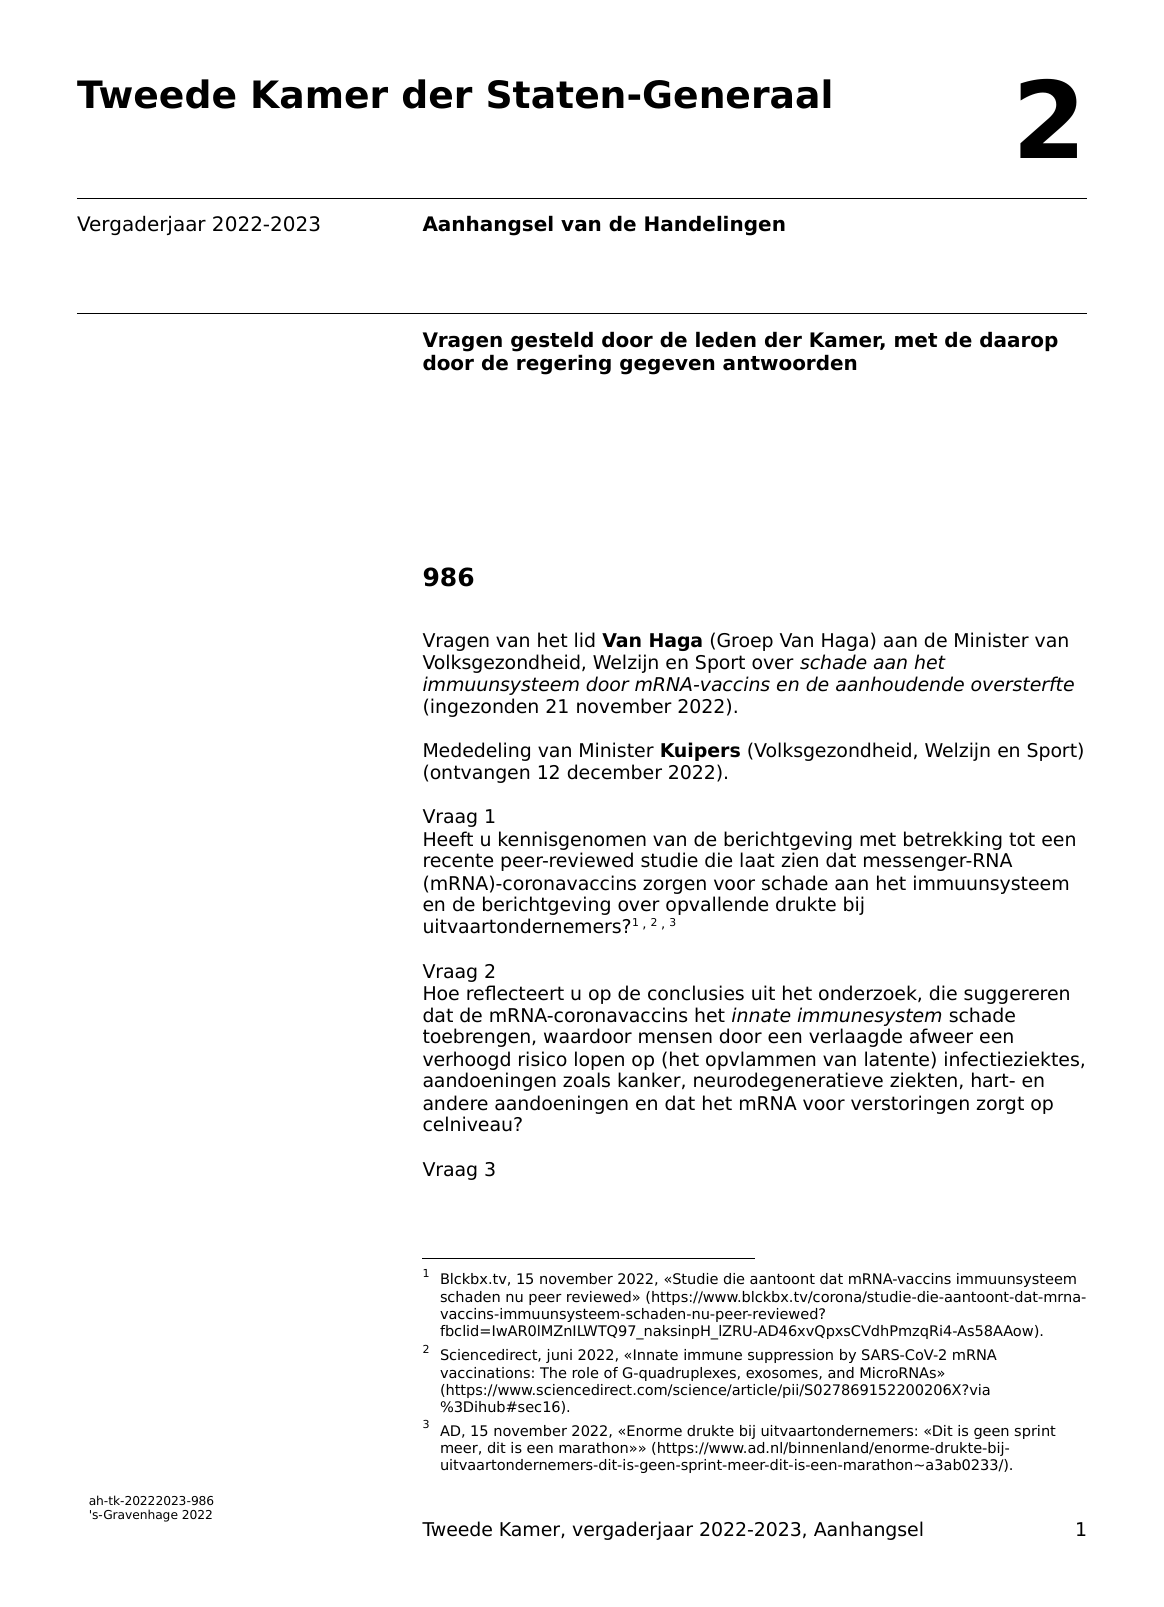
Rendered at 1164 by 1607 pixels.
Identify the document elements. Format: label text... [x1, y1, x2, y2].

text AD, 15 november 2022, «Enorme drukte bij uitvaartondernemers: «Dit is geen sprint meer, dit is een marathon»» (https://www.ad.nl/binnenland/enorme-drukte-bij-uitvaartondernemers-dit-is-geen-sprint-meer-dit-is-een-marathon~a3ab0233/). [422, 1418, 1087, 1474]
table_cell Vergaderjaar 2022-2023 [77, 199, 422, 313]
table_header Tweede Kamer der Staten-Generaal [77, 59, 886, 198]
text Blckbx.tv, 15 november 2022, «Studie die aantoont dat mRNA-vaccins immuunsysteem schaden nu peer reviewed» (https://www.blckbx.tv/corona/studie-die-aantoont-dat-mrna-vaccins-immuunsysteem-schaden-nu-peer-reviewed?fbclid=IwAR0lMZnILWTQ97_naksinpH_lZRU-AD46xvQpxsCVdhPmzqRi4-As58AAow). [422, 1267, 1087, 1340]
text Vragen van het lid Van Haga (Groep Van Haga) aan de Minister van Volksgezondheid, Welzijn en Sport over schade aan het immuunsysteem door mRNA-vaccins en de aanhoudende oversterfte (ingezonden 21 november 2022). [422, 630, 1087, 718]
text Vraag 1 [422, 806, 1087, 828]
text Hoe reflecteert u op de conclusies uit het onderzoek, die suggereren dat de mRNA-coronavaccins het innate immunesystem schade toebrengen, waardoor mensen door een verlaagde afweer een verhoogd risico lopen op (het opvlammen van latente) infectieziektes, aandoeningen zoals kanker, neurodegeneratieve ziekten, hart- en andere aandoeningen en dat het mRNA voor verstoringen zorgt op celniveau? [422, 982, 1087, 1136]
table_cell [77, 314, 422, 375]
table_cell Vragen gesteld door de leden der Kamer, met de daarop door de regering gegeven antwoorden [422, 314, 1087, 375]
text Mededeling van Minister Kuipers (Volksgezondheid, Welzijn en Sport) (ontvangen 12 december 2022). [422, 740, 1087, 784]
text Vraag 2 [422, 961, 1087, 982]
text Sciencedirect, juni 2022, «Innate immune suppression by SARS-CoV-2 mRNA vaccinations: The role of G-quadruplexes, exosomes, and MicroRNAs» (https://www.sciencedirect.com/science/article/pii/S027869152200206X?via%3Dihub#sec16). [422, 1343, 1087, 1416]
text Heeft u kennisgenomen van de berichtgeving met betrekking tot een recente peer-reviewed studie die laat zien dat messenger-RNA (mRNA)-coronavaccins zorgen voor schade aan het immuunsysteem en de berichtgeving over opvallende drukte bij uitvaartondernemers?, , [422, 828, 1087, 938]
text Vraag 3 [422, 1158, 1087, 1181]
table_cell Aanhangsel van de Handelingen [422, 199, 1087, 313]
text 986 [422, 563, 1087, 592]
text ah-tk-20222023-986 [88, 1494, 323, 1508]
text 's-Gravenhage 2022 [88, 1508, 323, 1522]
table_header 2 [886, 59, 1087, 198]
